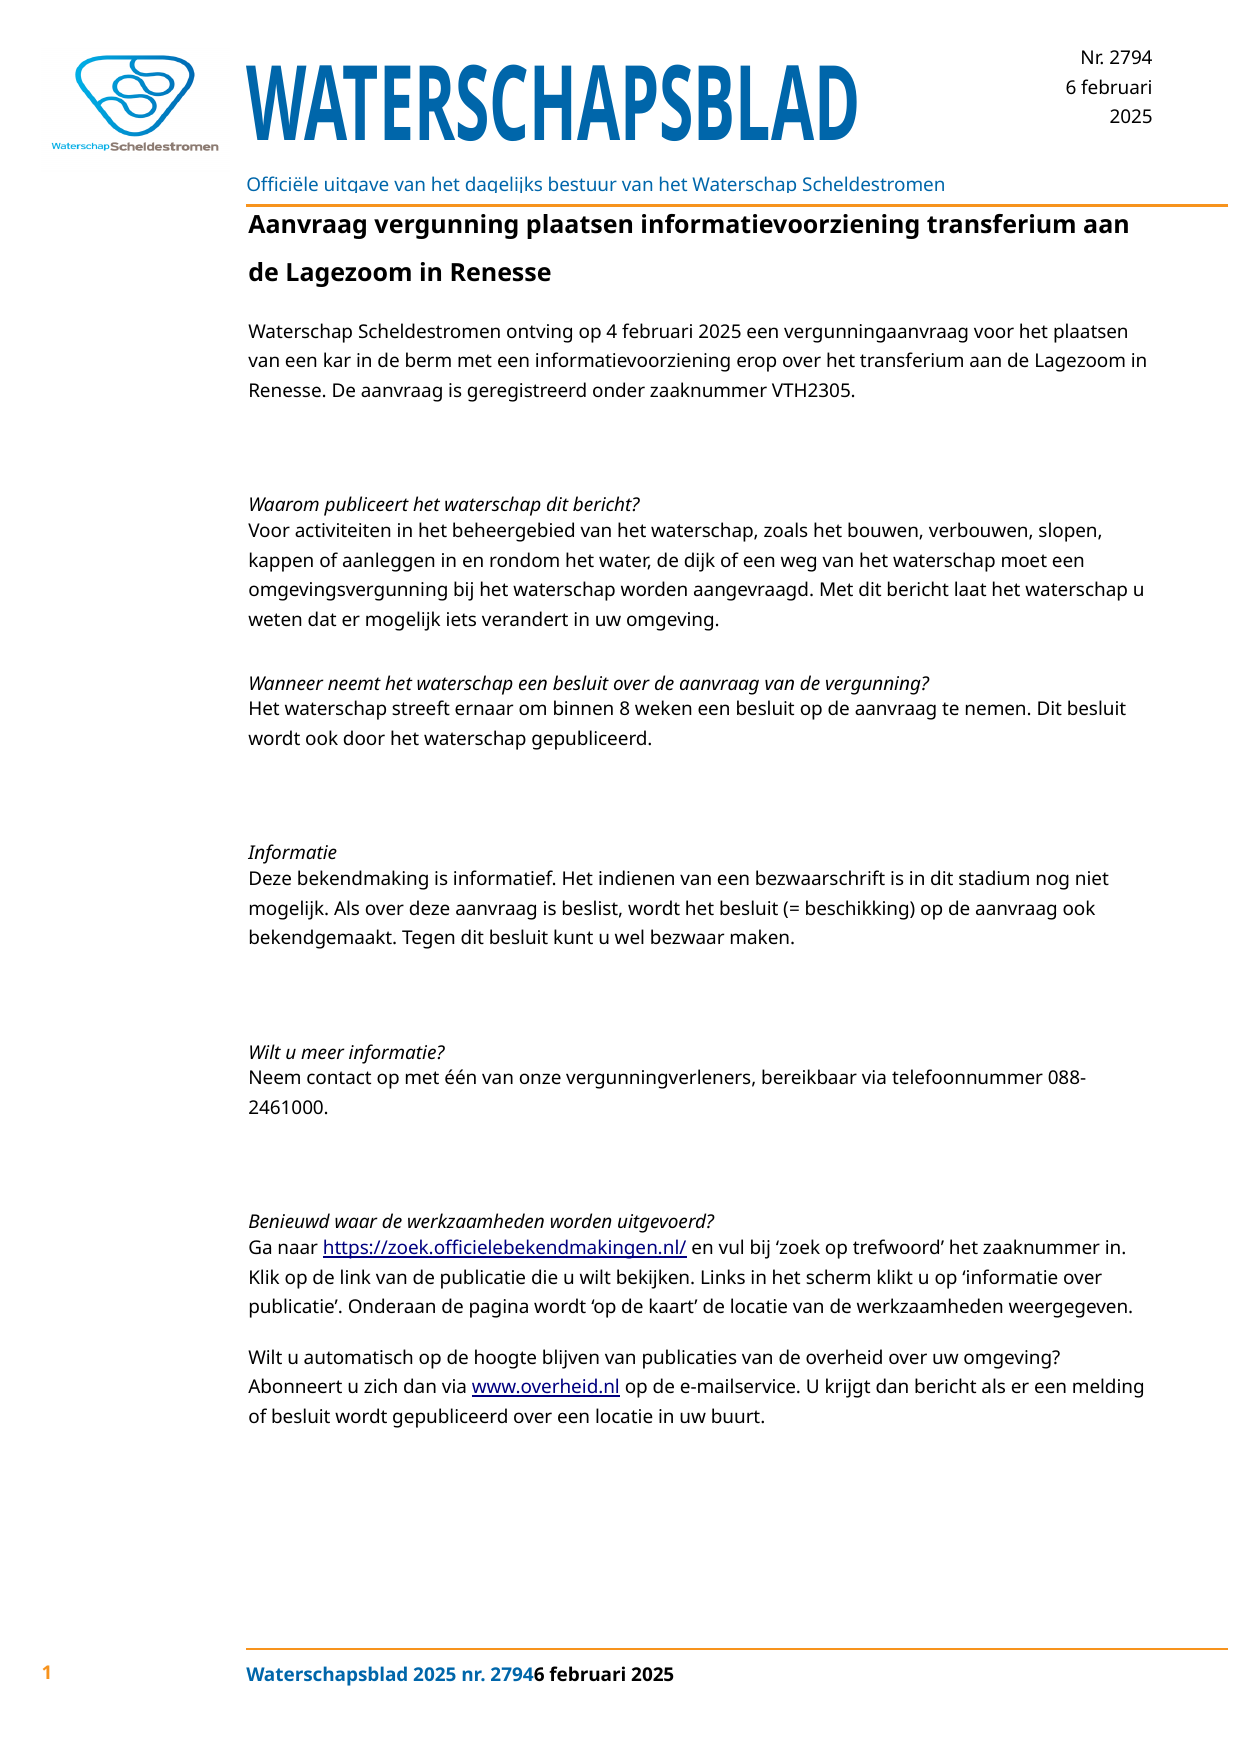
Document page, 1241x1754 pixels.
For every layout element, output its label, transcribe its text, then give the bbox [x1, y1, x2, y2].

text Voor activiteiten in het beheergebied van het waterschap, zoals het bouwen, verbouwen, slopen, kappen of aanleggen in en rondom het water, de dijk of een weg van het waterschap moet een omgevingsvergunning bij het waterschap worden aangevraagd. Met dit bericht laat het waterschap u weten dat er mogelijk iets verandert in uw omgeving. [248, 517, 1152, 632]
text Waterschap Scheldestromen ontving op 4 februari 2025 een vergunningaanvraag voor het plaatsen van een kar in de berm met een informatievoorziening erop over het transferium aan de Lagezoom in Renesse. De aanvraag is geregistreerd onder zaaknummer VTH2305. [248, 318, 1152, 403]
text Het waterschap streeft ernaar om binnen 8 weken een besluit op de aanvraag te nemen. Dit besluit wordt ook door het waterschap gepubliceerd. [248, 696, 1152, 751]
text Wilt u meer informatie? [248, 1039, 1152, 1064]
text Wanneer neemt het waterschap een besluit over de aanvraag van de vergunning? [248, 670, 1152, 696]
text Deze bekendmaking is informatief. Het indienen van een bezwaarschrift is in dit stadium nog niet mogelijk. Als over deze aanvraag is beslist, wordt het besluit (= beschikking) op de aanvraag ook bekendgemaakt. Tegen dit besluit kunt u wel bezwaar maken. [248, 865, 1152, 950]
text Aanvraag vergunning plaatsen informatievoorziening transferium aan de Lagezoom in Renesse [248, 207, 1152, 288]
text Ga naar https://zoek.officielebekendmakingen.nl/ en vul bij ‘zoek op trefwoord’ het zaaknummer in. Klik op de link van de publicatie die u wilt bekijken. Links in het scherm klikt u op ‘informatie over publicatie’. Onderaan de pagina wordt ‘op de kaart’ de locatie van de werkzaamheden weergegeven. [248, 1234, 1152, 1319]
text Waarom publiceert het waterschap dit bericht? [248, 491, 1152, 517]
text Informatie [248, 839, 1152, 865]
text Wilt u automatisch op de hoogte blijven van publicaties van de overheid over uw omgeving? Abonneert u zich dan via www.overheid.nl op de e-mailservice. U krijgt dan bericht als er een melding of besluit wordt gepubliceerd over een locatie in uw buurt. [248, 1344, 1152, 1429]
text Benieuwd waar de werkzaamheden worden uitgevoerd? [248, 1208, 1152, 1234]
text Neem contact op met één van onze vergunningverleners, bereikbaar via telefoonnummer 088-2461000. [248, 1064, 1152, 1120]
picture [41, 47, 231, 172]
